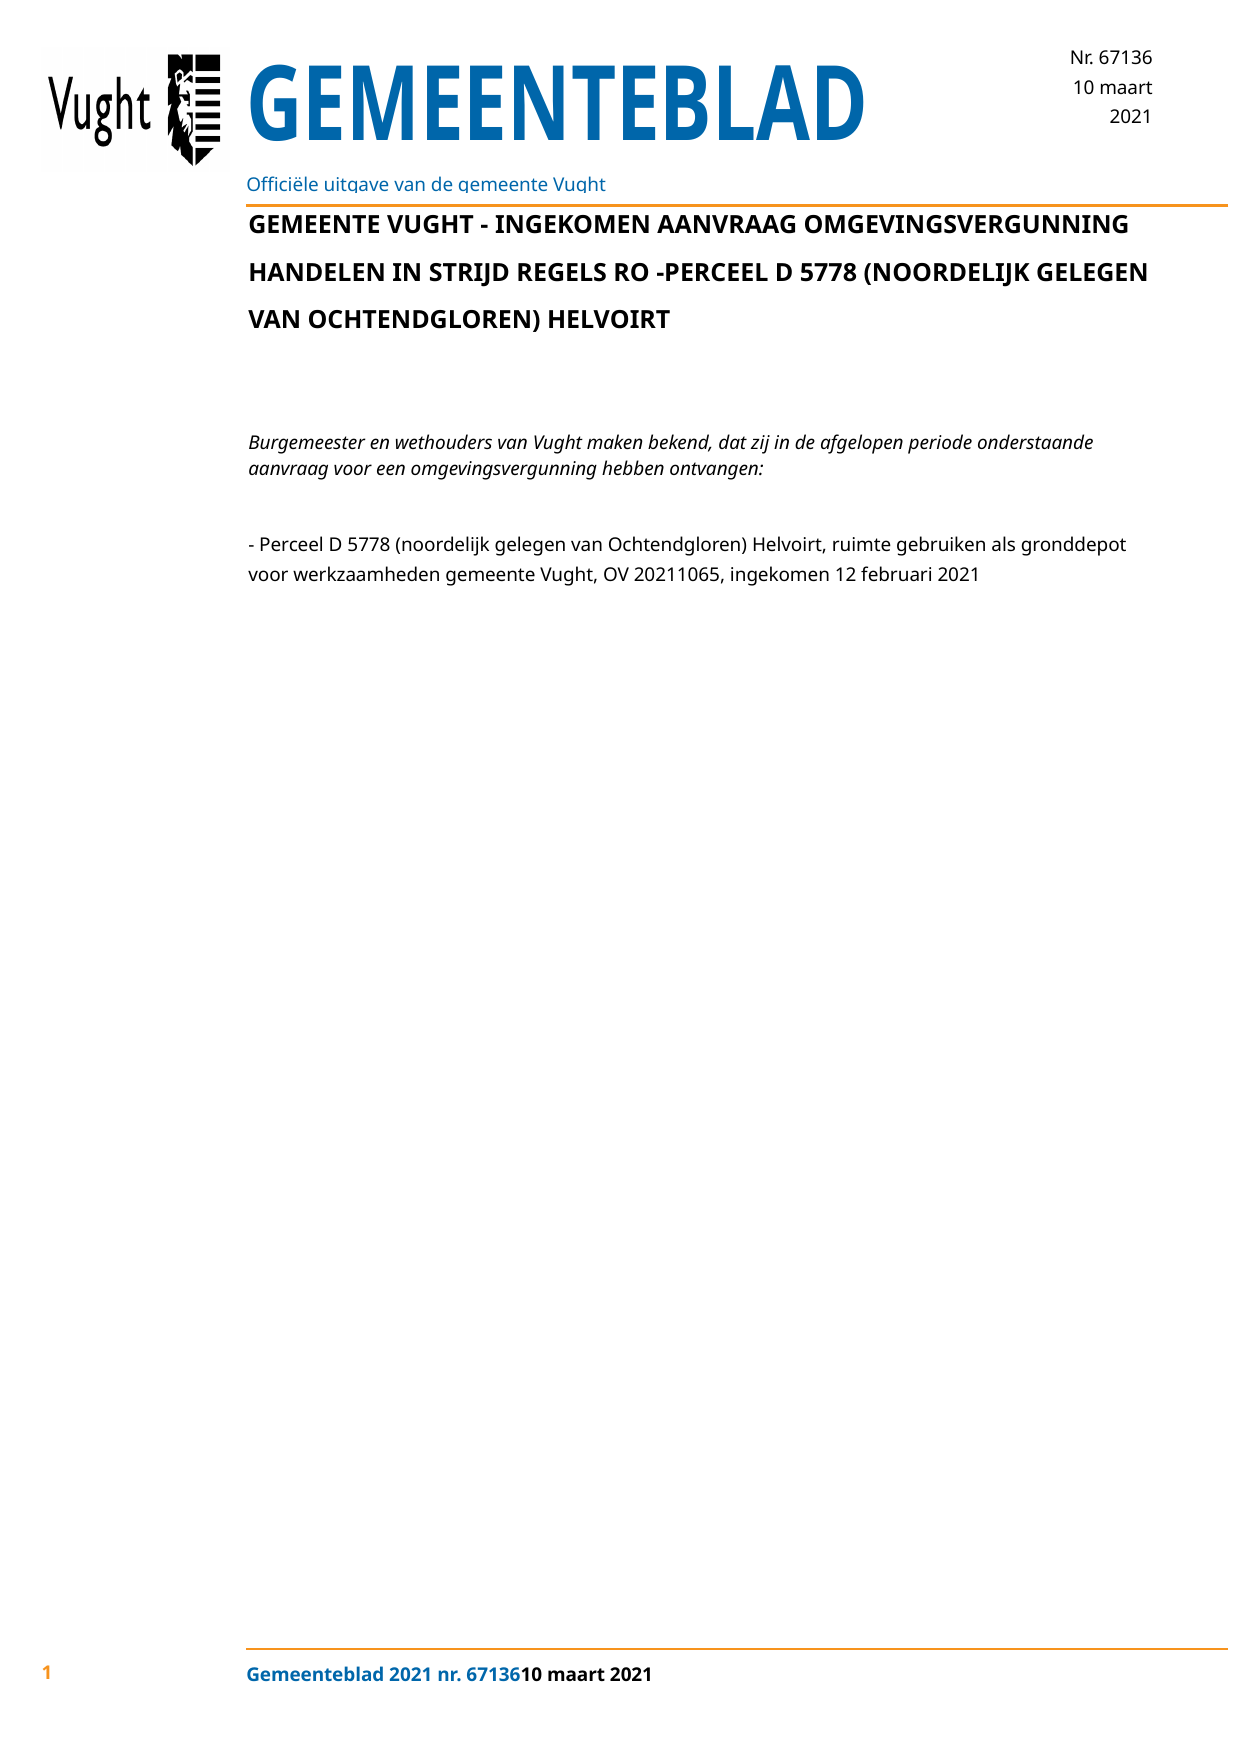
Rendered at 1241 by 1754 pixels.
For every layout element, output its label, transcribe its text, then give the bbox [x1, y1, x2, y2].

text Burgemeester en wethouders van Vught maken bekend, dat zij in de afgelopen periode onderstaande aanvraag voor een omgevingsvergunning hebben ontvangen: [248, 429, 1152, 481]
text - Perceel D 5778 (noordelijk gelegen van Ochtendgloren) Helvoirt, ruimte gebruiken als gronddepot voor werkzaamheden gemeente Vught, OV 20211065, ingekomen 12 februari 2021 [248, 531, 1152, 587]
picture [41, 47, 231, 172]
text GEMEENTE VUGHT - INGEKOMEN AANVRAAG OMGEVINGSVERGUNNING HANDELEN IN STRIJD REGELS RO -PERCEEL D 5778 (NOORDELIJK GELEGEN VAN OCHTENDGLOREN) HELVOIRT [248, 207, 1152, 336]
